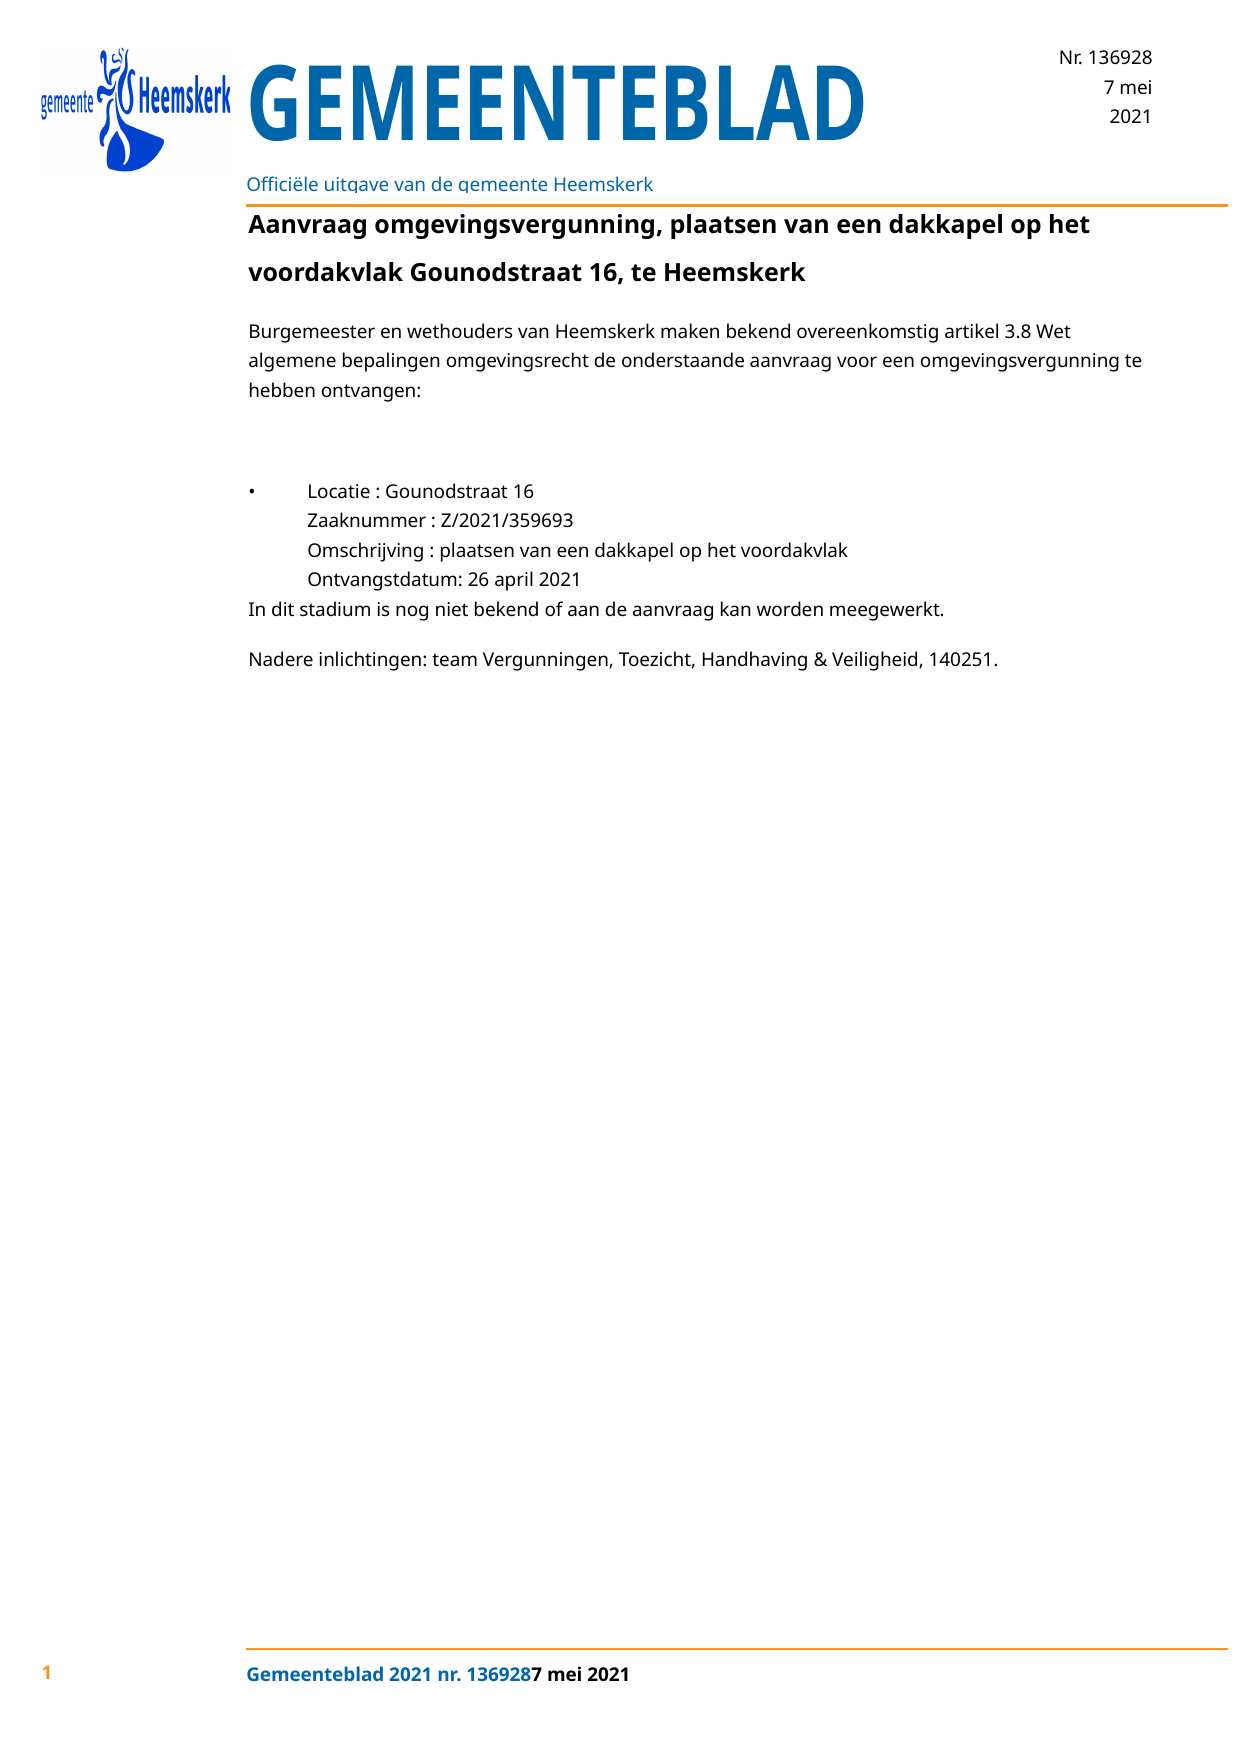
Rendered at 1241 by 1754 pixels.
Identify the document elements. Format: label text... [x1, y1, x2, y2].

text In dit stadium is nog niet bekend of aan de aanvraag kan worden meegewerkt. [248, 596, 1152, 622]
list Omschrijving : plaatsen van een dakkapel op het voordakvlak [248, 537, 1152, 563]
picture [41, 47, 231, 172]
list Ontvangstdatum: 26 april 2021 [248, 567, 1152, 592]
text Burgemeester en wethouders van Heemskerk maken bekend overeenkomstig artikel 3.8 Wet algemene bepalingen omgevingsrecht de onderstaande aanvraag voor een omgevingsvergunning te hebben ontvangen: [248, 318, 1152, 403]
text Aanvraag omgevingsvergunning, plaatsen van een dakkapel op het voordakvlak Gounodstraat 16, te Heemskerk [248, 207, 1152, 288]
list Zaaknummer : Z/2021/359693 [248, 507, 1152, 533]
text Nadere inlichtingen: team Vergunningen, Toezicht, Handhaving & Veiligheid, 140251. [248, 647, 1152, 672]
list Locatie : Gounodstraat 16 [248, 478, 1152, 504]
